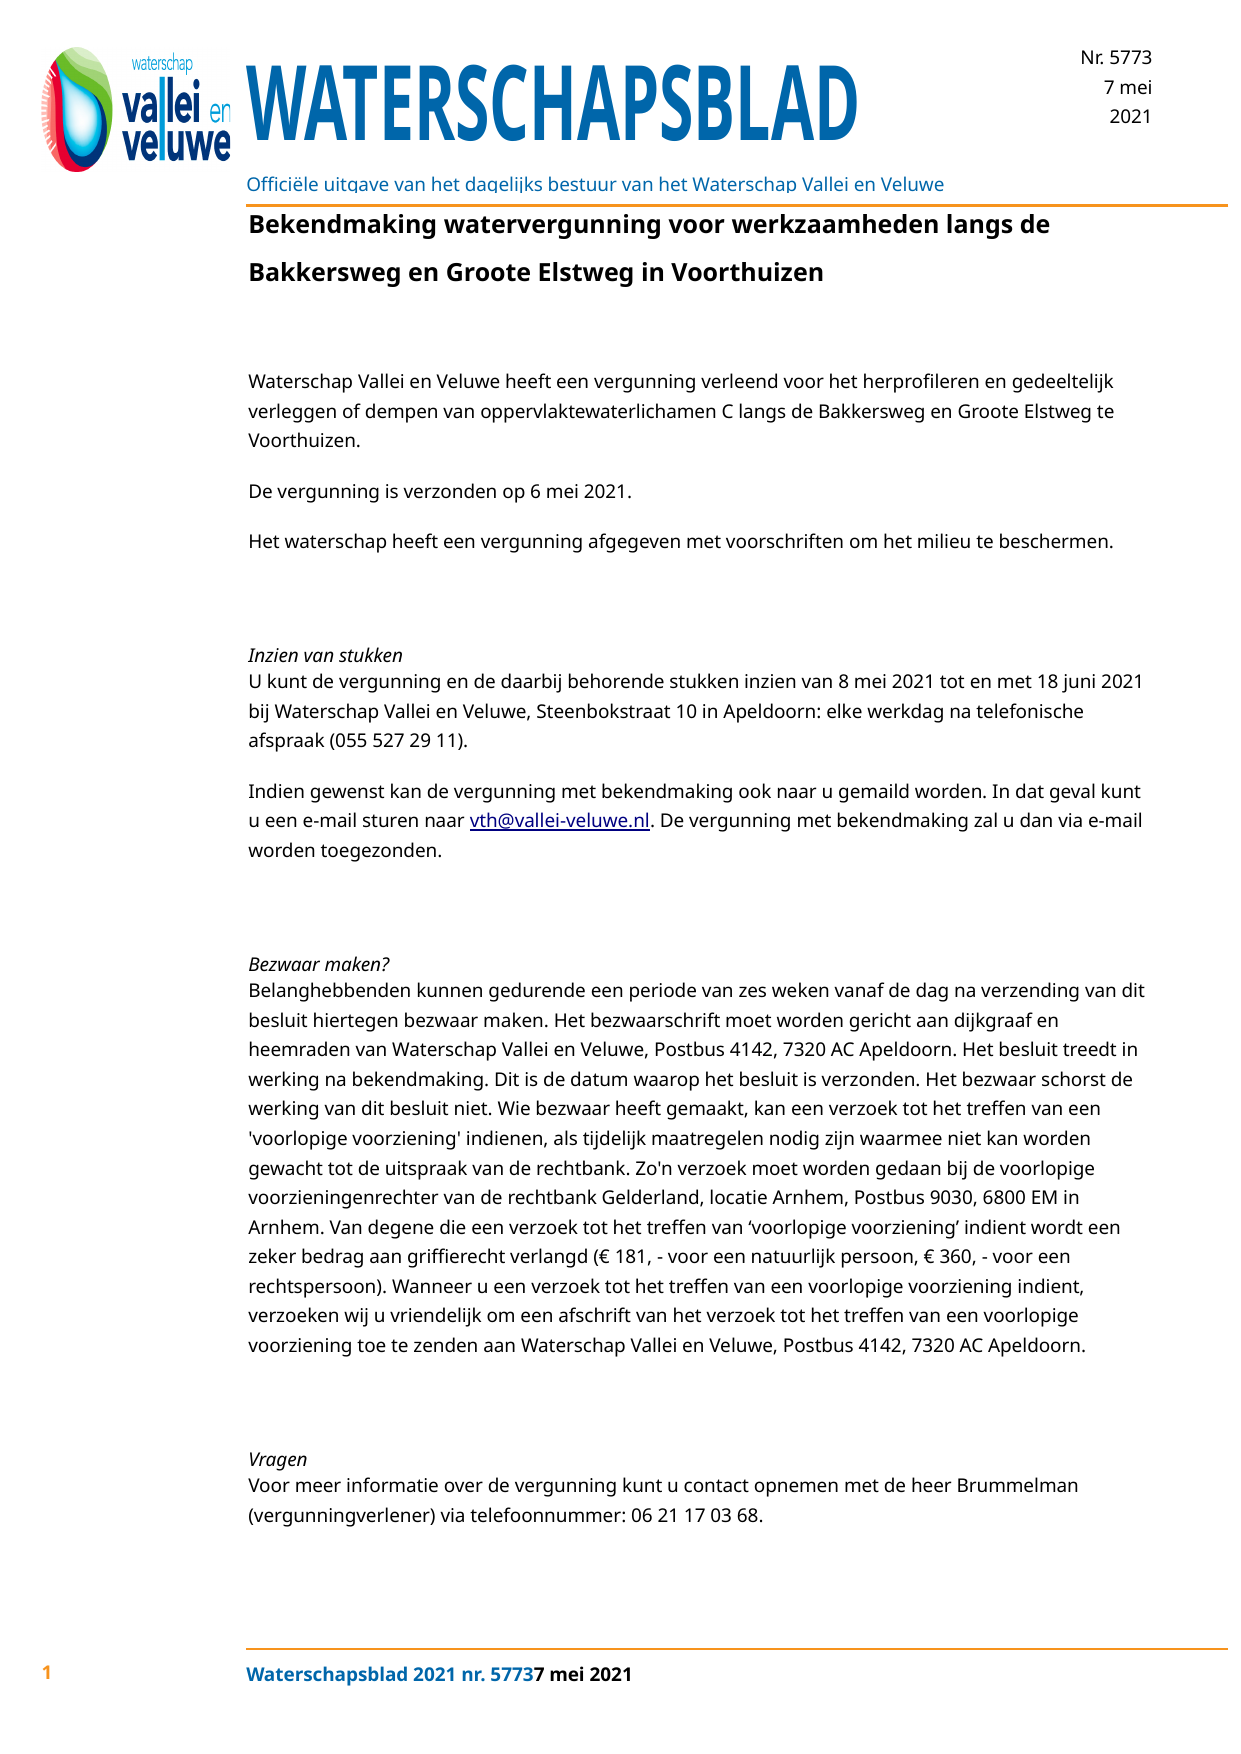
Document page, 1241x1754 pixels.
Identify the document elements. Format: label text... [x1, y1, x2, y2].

text Belanghebbenden kunnen gedurende een periode van zes weken vanaf de dag na verzending van dit besluit hiertegen bezwaar maken. Het bezwaarschrift moet worden gericht aan dijkgraaf en heemraden van Waterschap Vallei en Veluwe, Postbus 4142, 7320 AC Apeldoorn. Het besluit treedt in werking na bekendmaking. Dit is de datum waarop het besluit is verzonden. Het bezwaar schorst de werking van dit besluit niet. Wie bezwaar heeft gemaakt, kan een verzoek tot het treffen van een 'voorlopige voorziening' indienen, als tijdelijk maatregelen nodig zijn waarmee niet kan worden gewacht tot de uitspraak van de rechtbank. Zo'n verzoek moet worden gedaan bij de voorlopige voorzieningenrechter van de rechtbank Gelderland, locatie Arnhem, Postbus 9030, 6800 EM in Arnhem. Van degene die een verzoek tot het treffen van ‘voorlopige voorziening’ indient wordt een zeker bedrag aan griffierecht verlangd (€ 181, - voor een natuurlijk persoon, € 360, - voor een rechtspersoon). Wanneer u een verzoek tot het treffen van een voorlopige voorziening indient, verzoeken wij u vriendelijk om een afschrift van het verzoek tot het treffen van een voorlopige voorziening toe te zenden aan Waterschap Vallei en Veluwe, Postbus 4142, 7320 AC Apeldoorn. [248, 977, 1152, 1358]
text Waterschap Vallei en Veluwe heeft een vergunning verleend voor het herprofileren en gedeeltelijk verleggen of dempen van oppervlaktewaterlichamen C langs de Bakkersweg en Groote Elstweg te Voorthuizen. [248, 368, 1152, 453]
picture [41, 47, 231, 172]
text De vergunning is verzonden op 6 mei 2021. [248, 478, 1152, 504]
text Vragen [248, 1447, 1152, 1472]
text Inzien van stukken [248, 643, 1152, 668]
text Bezwaar maken? [248, 952, 1152, 977]
text Het waterschap heeft een vergunning afgegeven met voorschriften om het milieu te beschermen. [248, 528, 1152, 554]
text Bekendmaking watervergunning voor werkzaamheden langs de Bakkersweg en Groote Elstweg in Voorthuizen [248, 207, 1152, 288]
text U kunt de vergunning en de daarbij behorende stukken inzien van 8 mei 2021 tot en met 18 juni 2021 bij Waterschap Vallei en Veluwe, Steenbokstraat 10 in Apeldoorn: elke werkdag na telefonische afspraak (055 527 29 11). [248, 668, 1152, 753]
text Voor meer informatie over de vergunning kunt u contact opnemen met de heer Brummelman (vergunningverlener) via telefoonnummer: 06 21 17 03 68. [248, 1472, 1152, 1528]
text Indien gewenst kan de vergunning met bekendmaking ook naar u gemaild worden. In dat geval kunt u een e-mail sturen naar vth@vallei-veluwe.nl. De vergunning met bekendmaking zal u dan via e-mail worden toegezonden. [248, 778, 1152, 863]
